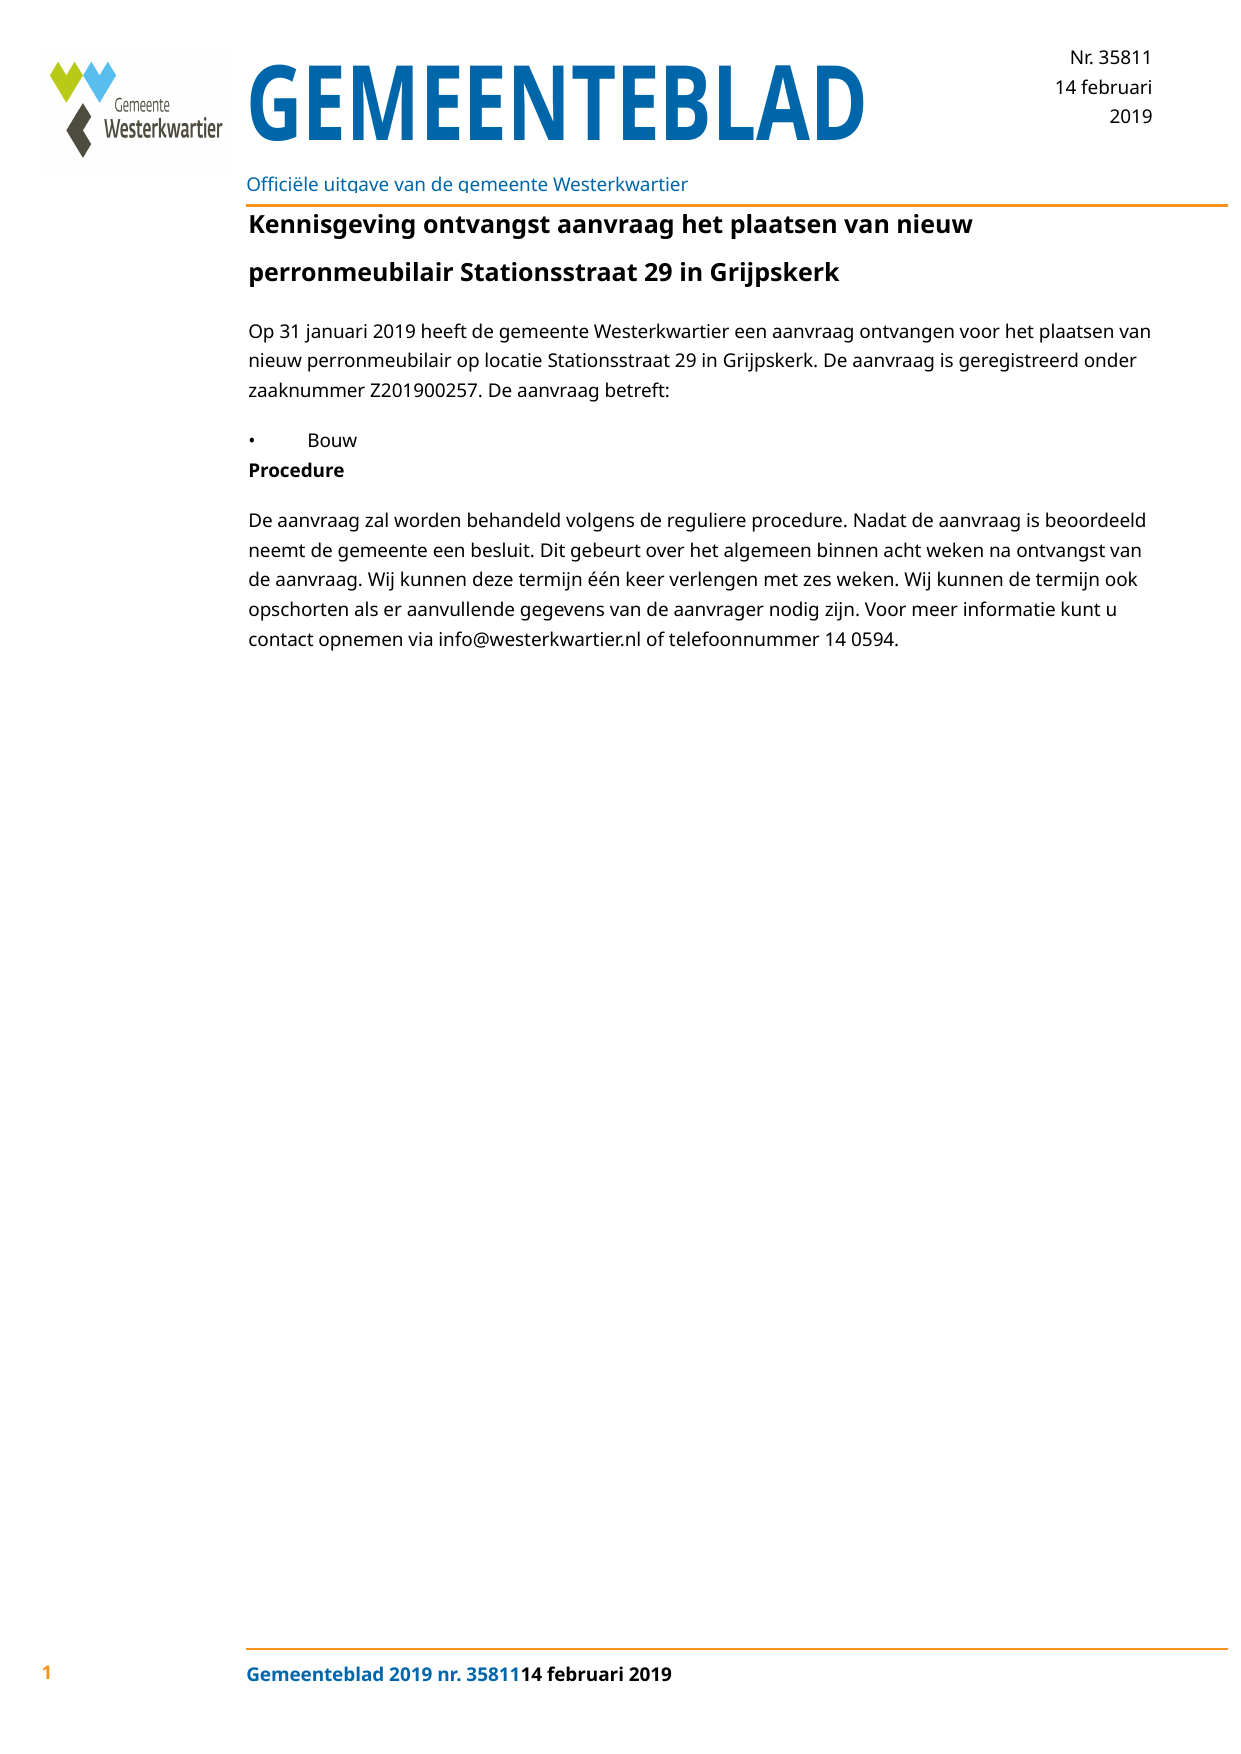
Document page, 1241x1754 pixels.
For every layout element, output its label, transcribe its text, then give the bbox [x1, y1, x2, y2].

text De aanvraag zal worden behandeld volgens de reguliere procedure. Nadat de aanvraag is beoordeeld neemt de gemeente een besluit. Dit gebeurt over het algemeen binnen acht weken na ontvangst van de aanvraag. Wij kunnen deze termijn één keer verlengen met zes weken. Wij kunnen de termijn ook opschorten als er aanvullende gegevens van de aanvrager nodig zijn. Voor meer informatie kunt u contact opnemen via info@westerkwartier.nl of telefoonnummer 14 0594. [248, 507, 1152, 652]
text Kennisgeving ontvangst aanvraag het plaatsen van nieuw perronmeubilair Stationsstraat 29 in Grijpskerk [248, 207, 1152, 288]
picture [41, 47, 231, 172]
text Procedure [248, 457, 1152, 483]
list Bouw [248, 427, 1152, 453]
text Op 31 januari 2019 heeft de gemeente Westerkwartier een aanvraag ontvangen voor het plaatsen van nieuw perronmeubilair op locatie Stationsstraat 29 in Grijpskerk. De aanvraag is geregistreerd onder zaaknummer Z201900257. De aanvraag betreft: [248, 318, 1152, 403]
